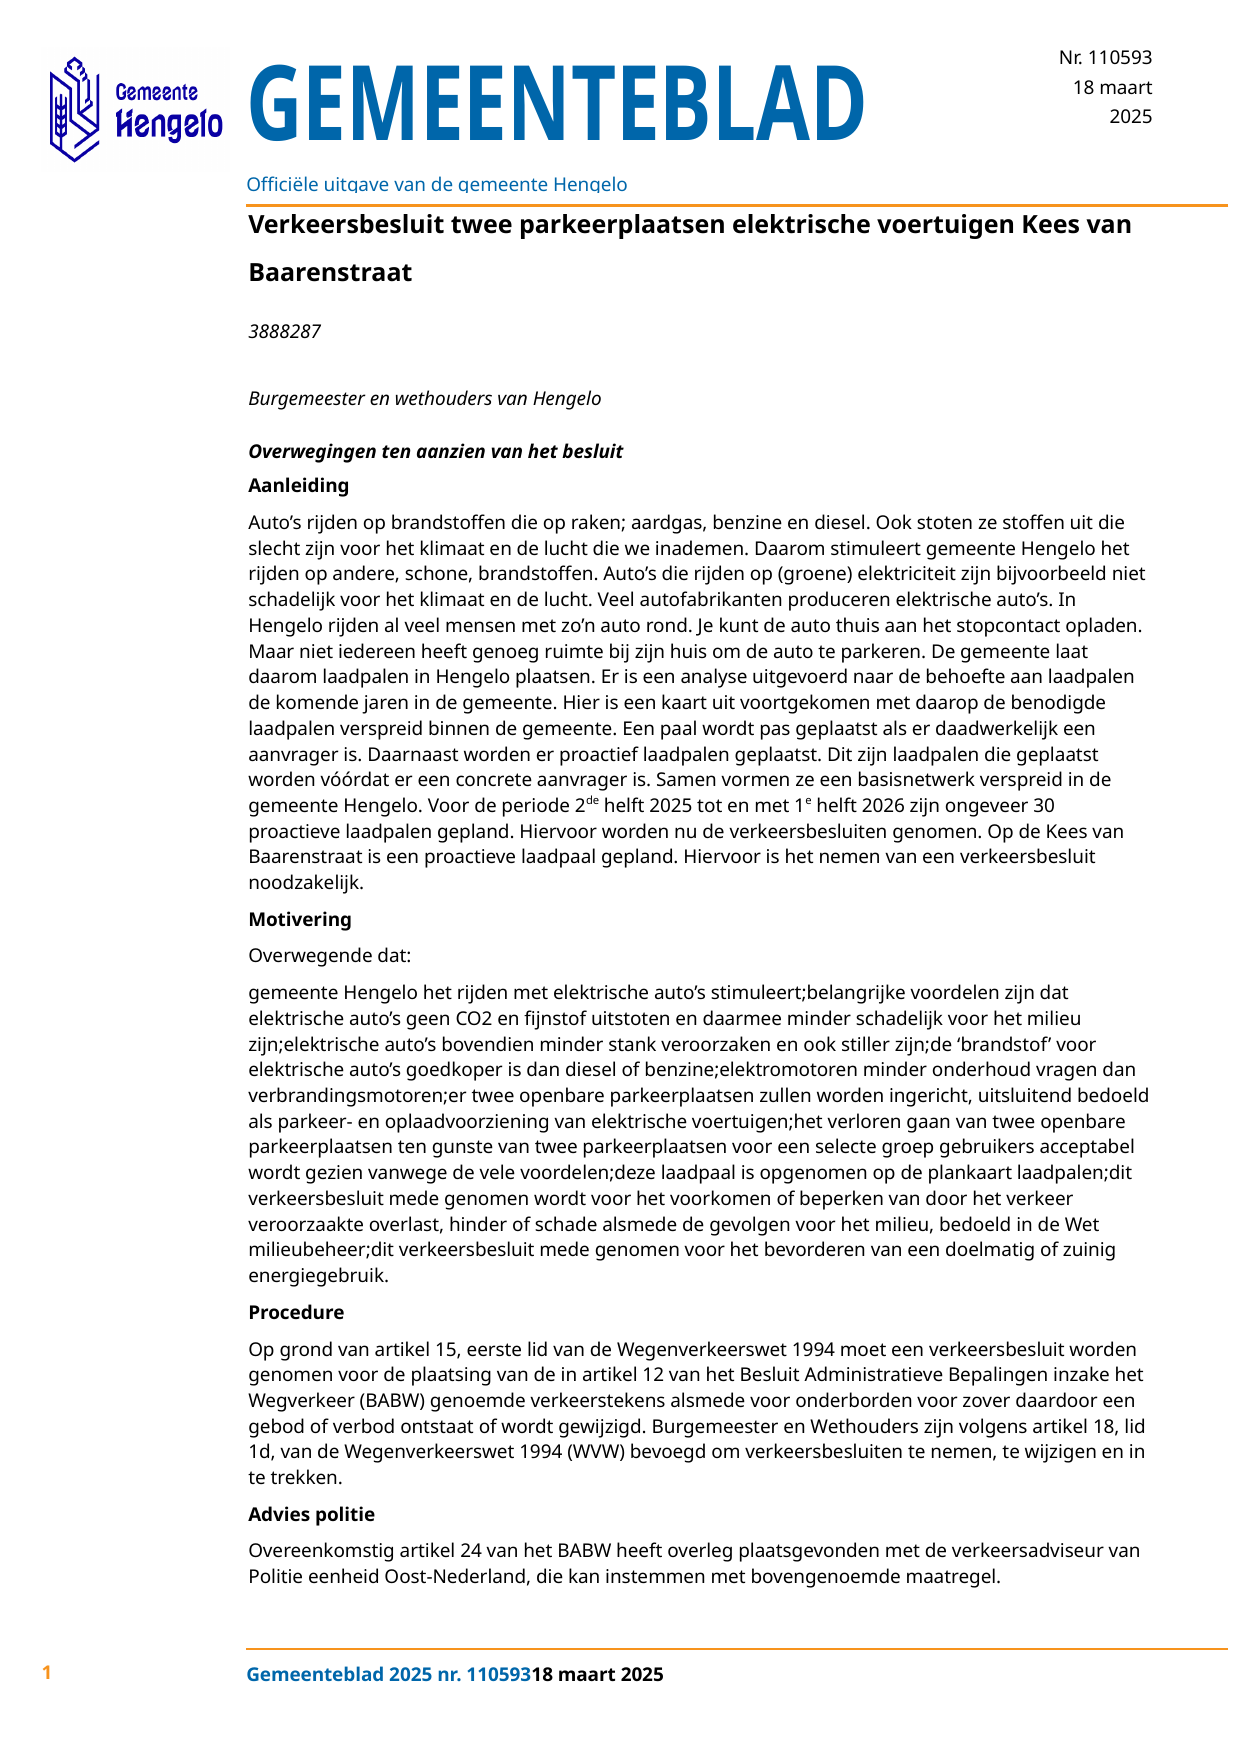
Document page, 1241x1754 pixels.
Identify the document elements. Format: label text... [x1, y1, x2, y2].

text Overeenkomstig artikel 24 van het BABW heeft overleg plaatsgevonden met de verkeersadviseur van Politie eenheid Oost-Nederland, die kan instemmen met bovengenoemde maatregel. [248, 1538, 1152, 1589]
text Verkeersbesluit twee parkeerplaatsen elektrische voertuigen Kees van Baarenstraat [248, 207, 1152, 288]
text Op grond van artikel 15, eerste lid van de Wegenverkeerswet 1994 moet een verkeersbesluit worden genomen voor de plaatsing van de in artikel 12 van het Besluit Administratieve Bepalingen inzake het Wegverkeer (BABW) genoemde verkeerstekens alsmede voor onderborden voor zover daardoor een gebod of verbod ontstaat of wordt gewijzigd. Burgemeester en Wethouders zijn volgens artikel 18, lid 1d, van de Wegenverkeerswet 1994 (WVW) bevoegd om verkeersbesluiten te nemen, te wijzigen en in te trekken. [248, 1336, 1152, 1490]
text Procedure [248, 1299, 1152, 1325]
picture [41, 47, 231, 172]
text Auto’s rijden op brandstoffen die op raken; aardgas, benzine en diesel. Ook stoten ze stoffen uit die slecht zijn voor het klimaat en de lucht die we inademen. Daarom stimuleert gemeente Hengelo het rijden op andere, schone, brandstoffen. Auto’s die rijden op (groene) elektriciteit zijn bijvoorbeeld niet schadelijk voor het klimaat en de lucht. Veel autofabrikanten produceren elektrische auto’s. In Hengelo rijden al veel mensen met zo’n auto rond. Je kunt de auto thuis aan het stopcontact opladen. Maar niet iedereen heeft genoeg ruimte bij zijn huis om de auto te parkeren. De gemeente laat daarom laadpalen in Hengelo plaatsen. Er is een analyse uitgevoerd naar de behoefte aan laadpalen de komende jaren in de gemeente. Hier is een kaart uit voortgekomen met daarop de benodigde laadpalen verspreid binnen de gemeente. Een paal wordt pas geplaatst als er daadwerkelijk een aanvrager is. Daarnaast worden er proactief laadpalen geplaatst. Dit zijn laadpalen die geplaatst worden vóórdat er een concrete aanvrager is. Samen vormen ze een basisnetwerk verspreid in de gemeente Hengelo. Voor de periode 2de helft 2025 tot en met 1e helft 2026 zijn ongeveer 30 proactieve laadpalen gepland. Hiervoor worden nu de verkeersbesluiten genomen. Op de Kees van Baarenstraat is een proactieve laadpaal gepland. Hiervoor is het nemen van een verkeersbesluit noodzakelijk. [248, 509, 1152, 895]
text Overwegende dat: [248, 943, 1152, 968]
text Motivering [248, 906, 1152, 932]
text 3888287 [248, 318, 1152, 344]
text Aanleiding [248, 472, 1152, 498]
text Overwegingen ten aanzien van het besluit [248, 438, 1152, 464]
text gemeente Hengelo het rijden met elektrische auto’s stimuleert;belangrijke voordelen zijn dat elektrische auto’s geen CO2 en fijnstof uitstoten en daarmee minder schadelijk voor het milieu zijn;elektrische auto’s bovendien minder stank veroorzaken en ook stiller zijn;de ‘brandstof’ voor elektrische auto’s goedkoper is dan diesel of benzine;elektromotoren minder onderhoud vragen dan verbrandingsmotoren;er twee openbare parkeerplaatsen zullen worden ingericht, uitsluitend bedoeld als parkeer- en oplaadvoorziening van elektrische voertuigen;het verloren gaan van twee openbare parkeerplaatsen ten gunste van twee parkeerplaatsen voor een selecte groep gebruikers acceptabel wordt gezien vanwege de vele voordelen;deze laadpaal is opgenomen op de plankaart laadpalen;dit verkeersbesluit mede genomen wordt voor het voorkomen of beperken van door het verkeer veroorzaakte overlast, hinder of schade alsmede de gevolgen voor het milieu, bedoeld in de Wet milieubeheer;dit verkeersbesluit mede genomen voor het bevorderen van een doelmatig of zuinig energiegebruik. [248, 979, 1152, 1288]
text Advies politie [248, 1501, 1152, 1527]
text Burgemeester en wethouders van Hengelo [248, 386, 1152, 411]
